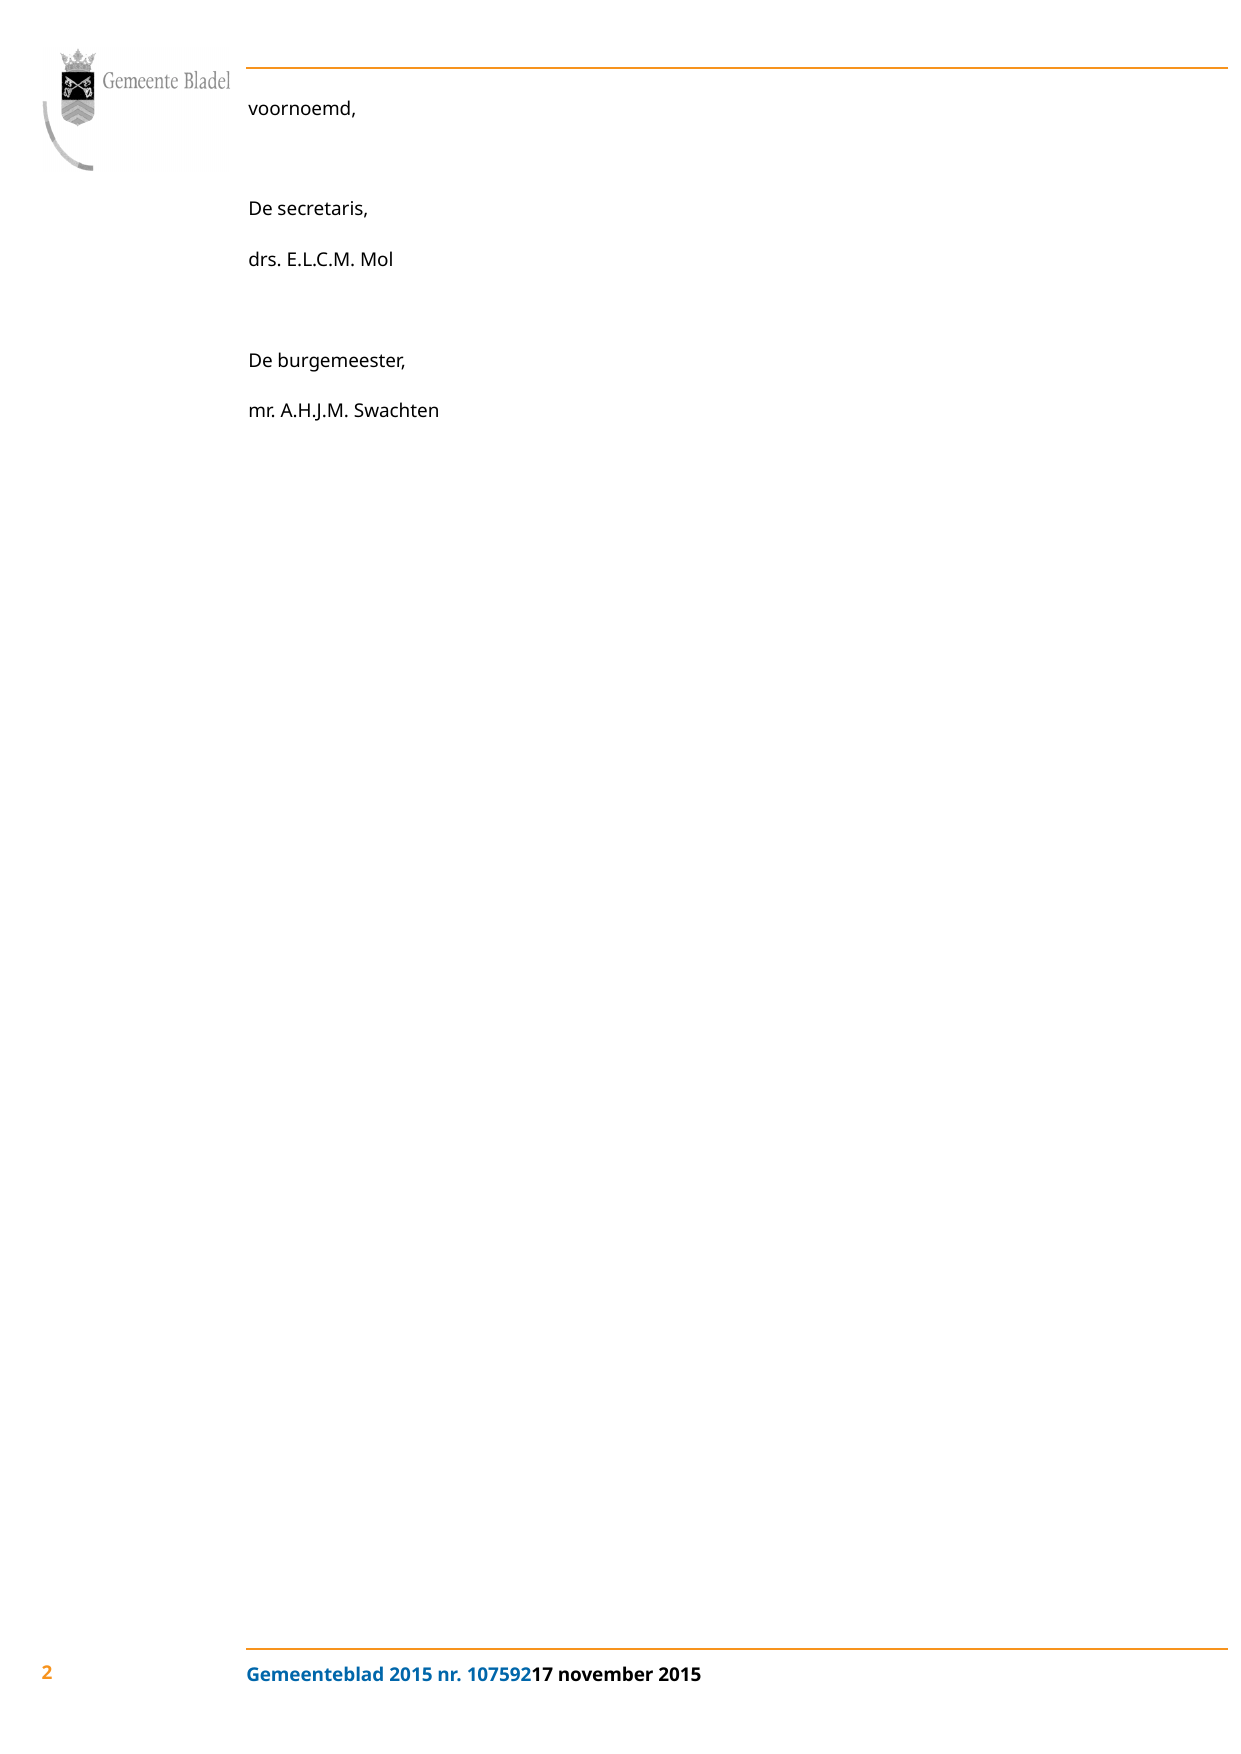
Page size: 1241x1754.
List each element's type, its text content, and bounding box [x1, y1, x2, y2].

text mr. A.H.J.M. Swachten [248, 397, 1152, 423]
text De burgemeester, [248, 347, 1152, 373]
picture [41, 47, 231, 172]
text drs. E.L.C.M. Mol [248, 246, 1152, 272]
text De secretaris, [248, 196, 1152, 221]
text voornoemd, [248, 95, 1152, 121]
